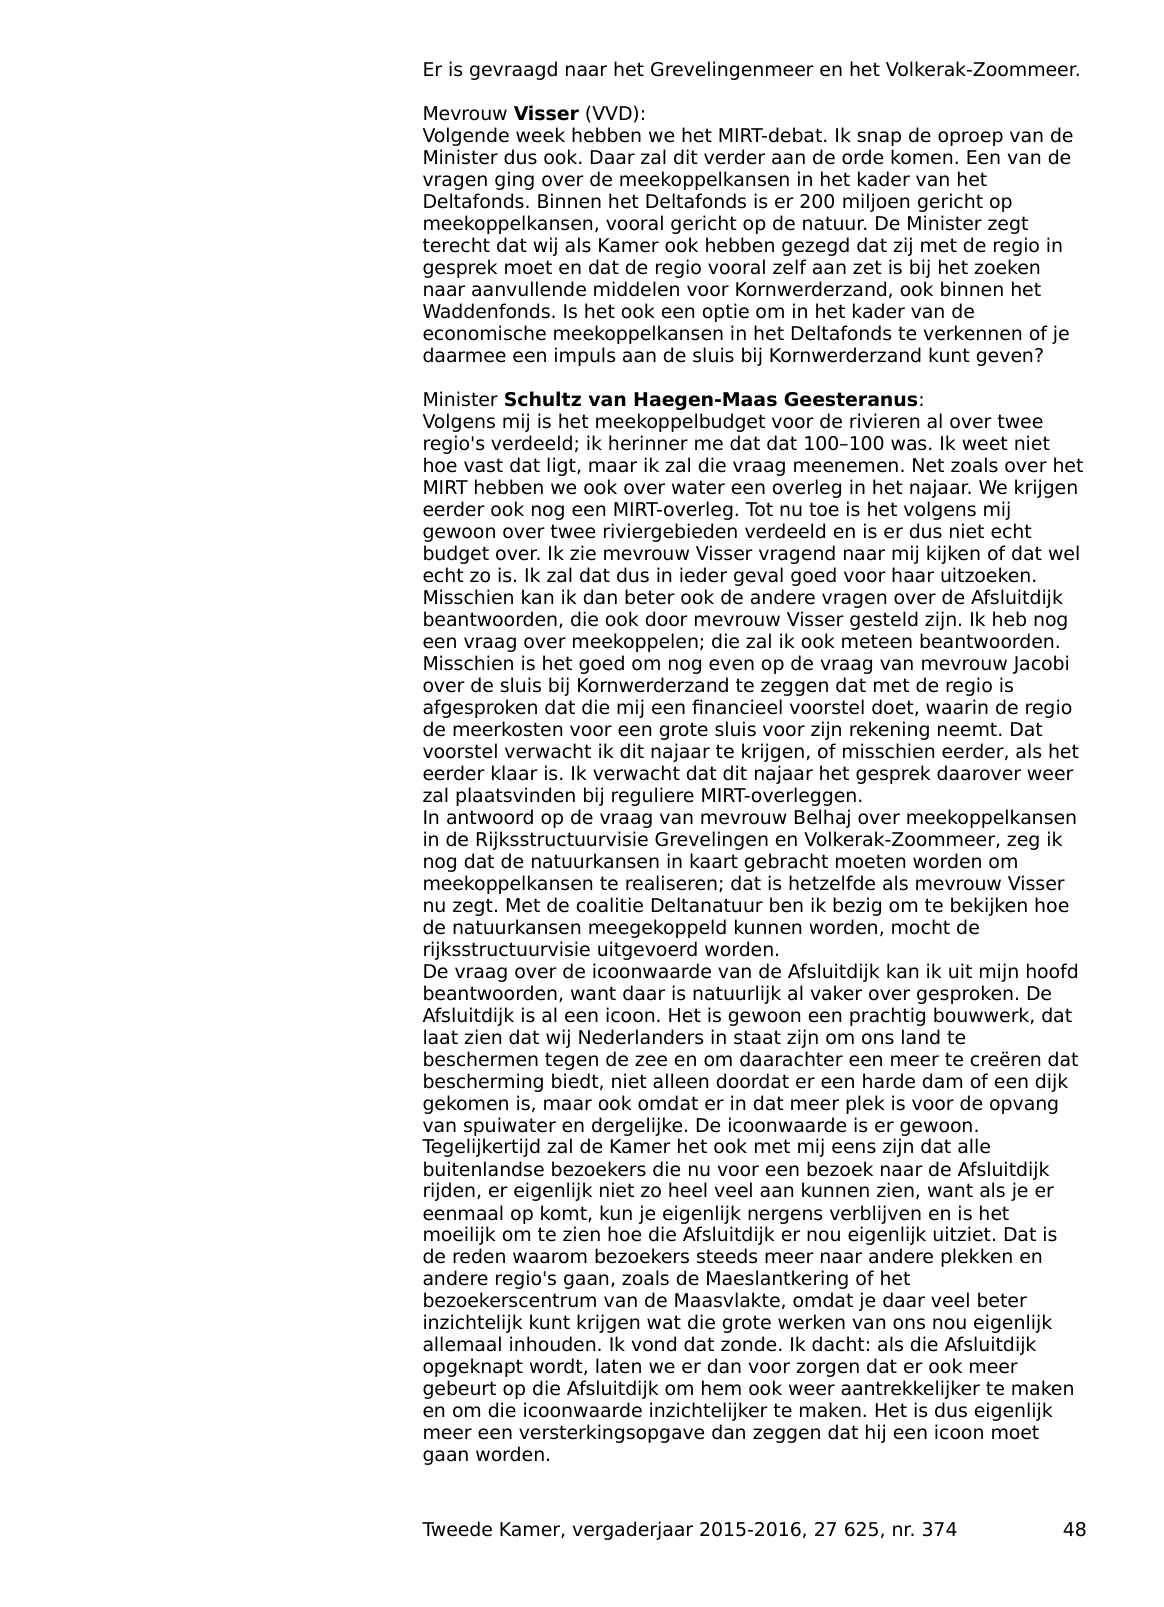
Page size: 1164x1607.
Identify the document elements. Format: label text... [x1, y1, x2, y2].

text In antwoord op de vraag van mevrouw Belhaj over meekoppelkansen in de Rijksstructuurvisie Grevelingen en Volkerak-Zoommeer, zeg ik nog dat de natuurkansen in kaart gebracht moeten worden om meekoppelkansen te realiseren; dat is hetzelfde als mevrouw Visser nu zegt. Met de coalitie Deltanatuur ben ik bezig om te bekijken hoe de natuurkansen meegekoppeld kunnen worden, mocht de rijksstructuurvisie uitgevoerd worden. [422, 807, 1087, 961]
text Mevrouw Visser (VVD): [422, 103, 1087, 125]
text Volgens mij is het meekoppelbudget voor de rivieren al over twee regio's verdeeld; ik herinner me dat dat 100–100 was. Ik weet niet hoe vast dat ligt, maar ik zal die vraag meenemen. Net zoals over het MIRT hebben we ook over water een overleg in het najaar. We krijgen eerder ook nog een MIRT-overleg. Tot nu toe is het volgens mij gewoon over twee riviergebieden verdeeld en is er dus niet echt budget over. Ik zie mevrouw Visser vragend naar mij kijken of dat wel echt zo is. Ik zal dat dus in ieder geval goed voor haar uitzoeken. [422, 411, 1087, 587]
text Misschien kan ik dan beter ook de andere vragen over de Afsluitdijk beantwoorden, die ook door mevrouw Visser gesteld zijn. Ik heb nog een vraag over meekoppelen; die zal ik ook meteen beantwoorden. Misschien is het goed om nog even op de vraag van mevrouw Jacobi over de sluis bij Kornwerderzand te zeggen dat met de regio is afgesproken dat die mij een financieel voorstel doet, waarin de regio de meerkosten voor een grote sluis voor zijn rekening neemt. Dat voorstel verwacht ik dit najaar te krijgen, of misschien eerder, als het eerder klaar is. Ik verwacht dat dit najaar het gesprek daarover weer zal plaatsvinden bij reguliere MIRT-overleggen. [422, 587, 1087, 807]
text Volgende week hebben we het MIRT-debat. Ik snap de oproep van de Minister dus ook. Daar zal dit verder aan de orde komen. Een van de vragen ging over de meekoppelkansen in het kader van het Deltafonds. Binnen het Deltafonds is er 200 miljoen gericht op meekoppelkansen, vooral gericht op de natuur. De Minister zegt terecht dat wij als Kamer ook hebben gezegd dat zij met de regio in gesprek moet en dat de regio vooral zelf aan zet is bij het zoeken naar aanvullende middelen voor Kornwerderzand, ook binnen het Waddenfonds. Is het ook een optie om in het kader van de economische meekoppelkansen in het Deltafonds te verkennen of je daarmee een impuls aan de sluis bij Kornwerderzand kunt geven? [422, 125, 1087, 367]
text Er is gevraagd naar het Grevelingenmeer en het Volkerak-Zoommeer. [422, 59, 1087, 81]
text Minister Schultz van Haegen-Maas Geesteranus: [422, 389, 1087, 411]
text De vraag over de icoonwaarde van de Afsluitdijk kan ik uit mijn hoofd beantwoorden, want daar is natuurlijk al vaker over gesproken. De Afsluitdijk is al een icoon. Het is gewoon een prachtig bouwwerk, dat laat zien dat wij Nederlanders in staat zijn om ons land te beschermen tegen de zee en om daarachter een meer te creëren dat bescherming biedt, niet alleen doordat er een harde dam of een dijk gekomen is, maar ook omdat er in dat meer plek is voor de opvang van spuiwater en dergelijke. De icoonwaarde is er gewoon. Tegelijkertijd zal de Kamer het ook met mij eens zijn dat alle buitenlandse bezoekers die nu voor een bezoek naar de Afsluitdijk rijden, er eigenlijk niet zo heel veel aan kunnen zien, want als je er eenmaal op komt, kun je eigenlijk nergens verblijven en is het moeilijk om te zien hoe die Afsluitdijk er nou eigenlijk uitziet. Dat is de reden waarom bezoekers steeds meer naar andere plekken en andere regio's gaan, zoals de Maeslantkering of het bezoekerscentrum van de Maasvlakte, omdat je daar veel beter inzichtelijk kunt krijgen wat die grote werken van ons nou eigenlijk allemaal inhouden. Ik vond dat zonde. Ik dacht: als die Afsluitdijk opgeknapt wordt, laten we er dan voor zorgen dat er ook meer gebeurt op die Afsluitdijk om hem ook weer aantrekkelijker te maken en om die icoonwaarde inzichtelijker te maken. Het is dus eigenlijk meer een versterkingsopgave dan zeggen dat hij een icoon moet gaan worden. [422, 961, 1087, 1466]
